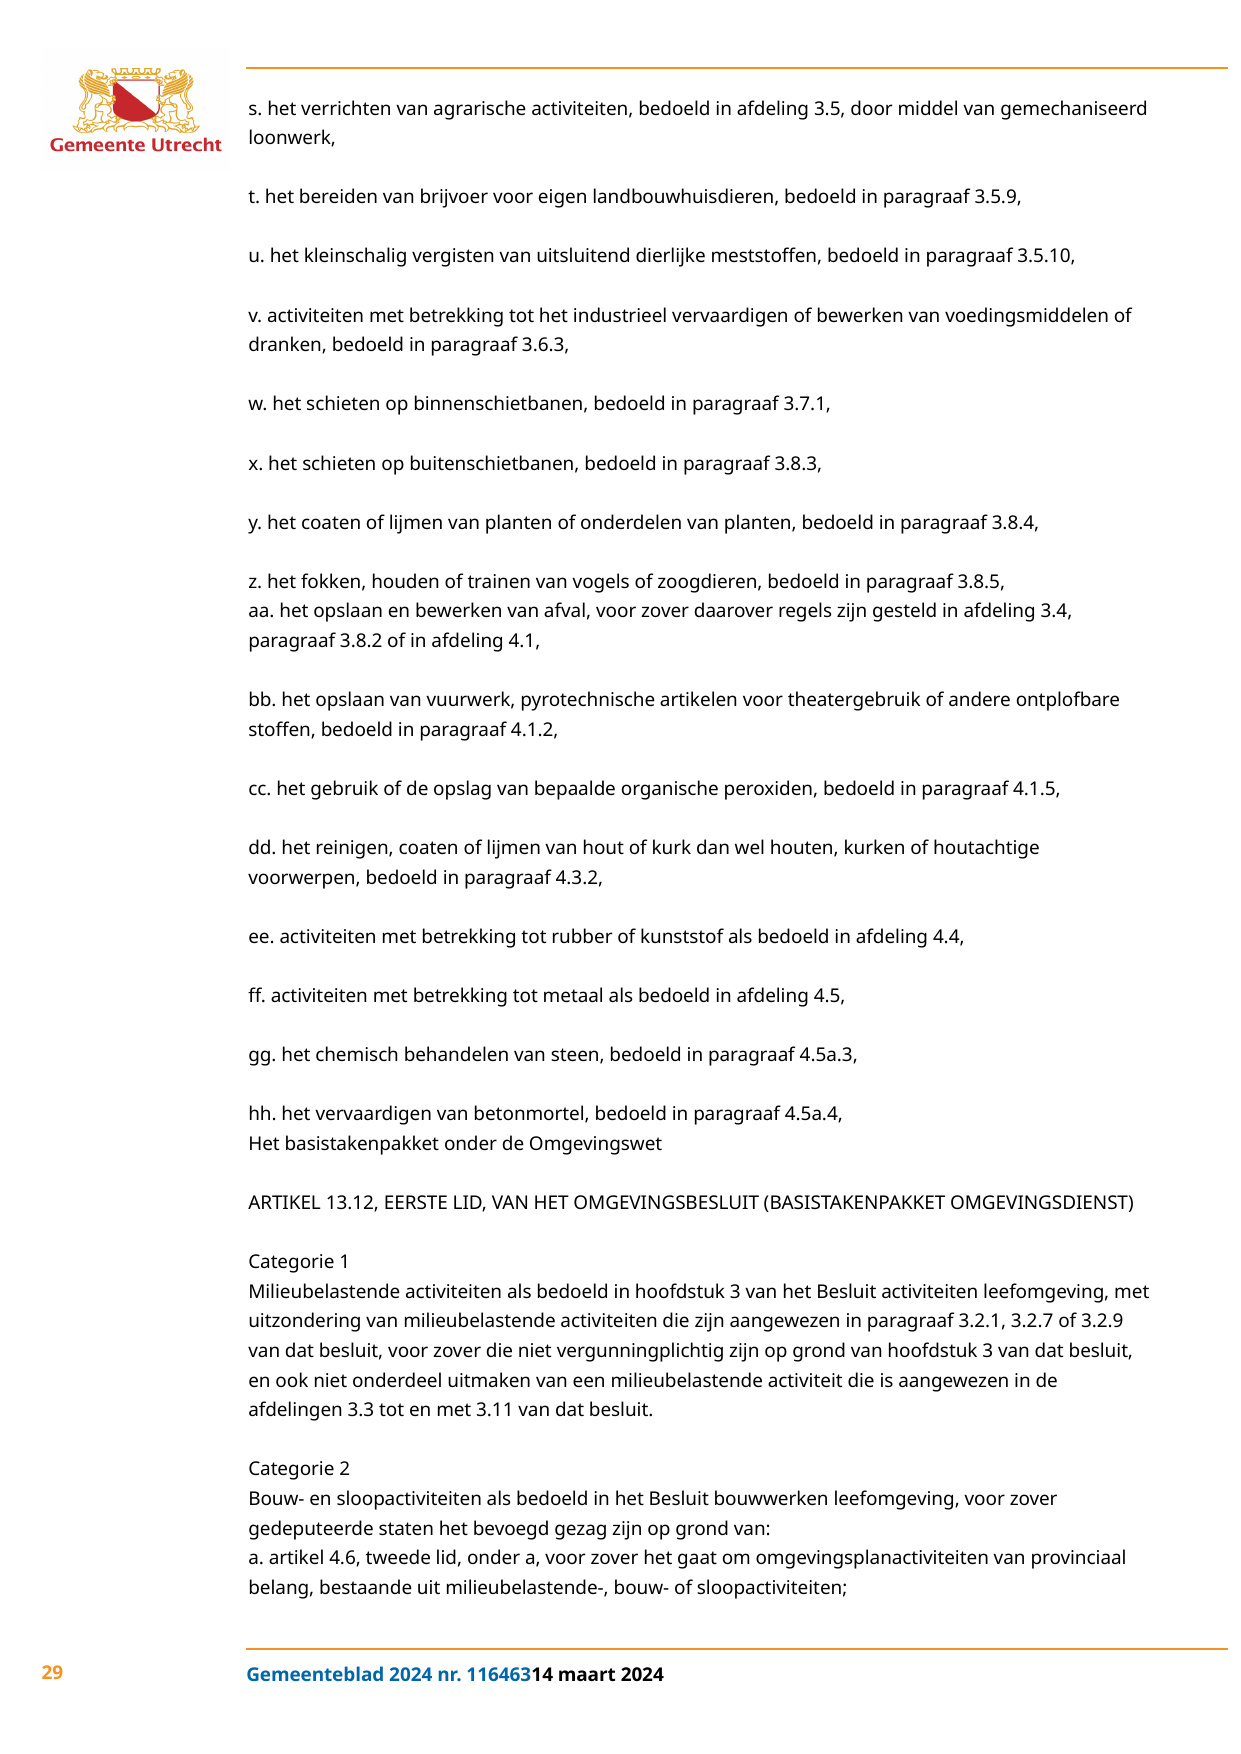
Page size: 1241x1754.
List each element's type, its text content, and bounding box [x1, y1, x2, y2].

text t. het bereiden van brijvoer voor eigen landbouwhuisdieren, bedoeld in paragraaf 3.5.9, [248, 183, 1152, 209]
text u. het kleinschalig vergisten van uitsluitend dierlijke meststoffen, bedoeld in paragraaf 3.5.10, [248, 243, 1152, 268]
text s. het verrichten van agrarische activiteiten, bedoeld in afdeling 3.5, door middel van gemechaniseerd loonwerk, [248, 95, 1152, 150]
text Bouw- en sloopactiviteiten als bedoeld in het Besluit bouwwerken leefomgeving, voor zover gedeputeerde staten het bevoegd gezag zijn op grond van: [248, 1485, 1152, 1541]
text Het basistakenpakket onder de Omgevingswet [248, 1130, 1152, 1156]
text w. het schieten op binnenschietbanen, bedoeld in paragraaf 3.7.1, [248, 391, 1152, 416]
text v. activiteiten met betrekking tot het industrieel vervaardigen of bewerken van voedingsmiddelen of dranken, bedoeld in paragraaf 3.6.3, [248, 302, 1152, 357]
text z. het fokken, houden of trainen van vogels of zoogdieren, bedoeld in paragraaf 3.8.5, [248, 568, 1152, 594]
text Categorie 2 [248, 1456, 1152, 1481]
text bb. het opslaan van vuurwerk, pyrotechnische artikelen voor theatergebruik of andere ontplofbare stoffen, bedoeld in paragraaf 4.1.2, [248, 686, 1152, 742]
text dd. het reinigen, coaten of lijmen van hout of kurk dan wel houten, kurken of houtachtige voorwerpen, bedoeld in paragraaf 4.3.2, [248, 834, 1152, 890]
text ee. activiteiten met betrekking tot rubber of kunststof als bedoeld in afdeling 4.4, [248, 923, 1152, 949]
text y. het coaten of lijmen van planten of onderdelen van planten, bedoeld in paragraaf 3.8.4, [248, 509, 1152, 535]
text Categorie 1 [248, 1248, 1152, 1274]
text a. artikel 4.6, tweede lid, onder a, voor zover het gaat om omgevingsplanactiviteiten van provinciaal belang, bestaande uit milieubelastende-, bouw- of sloopactiviteiten; [248, 1544, 1152, 1600]
text ff. activiteiten met betrekking tot metaal als bedoeld in afdeling 4.5, [248, 982, 1152, 1008]
text aa. het opslaan en bewerken van afval, voor zover daarover regels zijn gesteld in afdeling 3.4, paragraaf 3.8.2 of in afdeling 4.1, [248, 598, 1152, 653]
text gg. het chemisch behandelen van steen, bedoeld in paragraaf 4.5a.3, [248, 1041, 1152, 1067]
text cc. het gebruik of de opslag van bepaalde organische peroxiden, bedoeld in paragraaf 4.1.5, [248, 775, 1152, 801]
text ARTIKEL 13.12, EERSTE LID, VAN HET OMGEVINGSBESLUIT (BASISTAKENPAKKET OMGEVINGSDIENST) [248, 1189, 1152, 1215]
picture [41, 47, 231, 172]
text x. het schieten op buitenschietbanen, bedoeld in paragraaf 3.8.3, [248, 450, 1152, 476]
text hh. het vervaardigen van betonmortel, bedoeld in paragraaf 4.5a.4, [248, 1101, 1152, 1126]
text Milieubelastende activiteiten als bedoeld in hoofdstuk 3 van het Besluit activiteiten leefomgeving, met uitzondering van milieubelastende activiteiten die zijn aangewezen in paragraaf 3.2.1, 3.2.7 of 3.2.9 van dat besluit, voor zover die niet vergunningplichtig zijn op grond van hoofdstuk 3 van dat besluit, en ook niet onderdeel uitmaken van een milieubelastende activiteit die is aangewezen in de afdelingen 3.3 tot en met 3.11 van dat besluit. [248, 1278, 1152, 1422]
